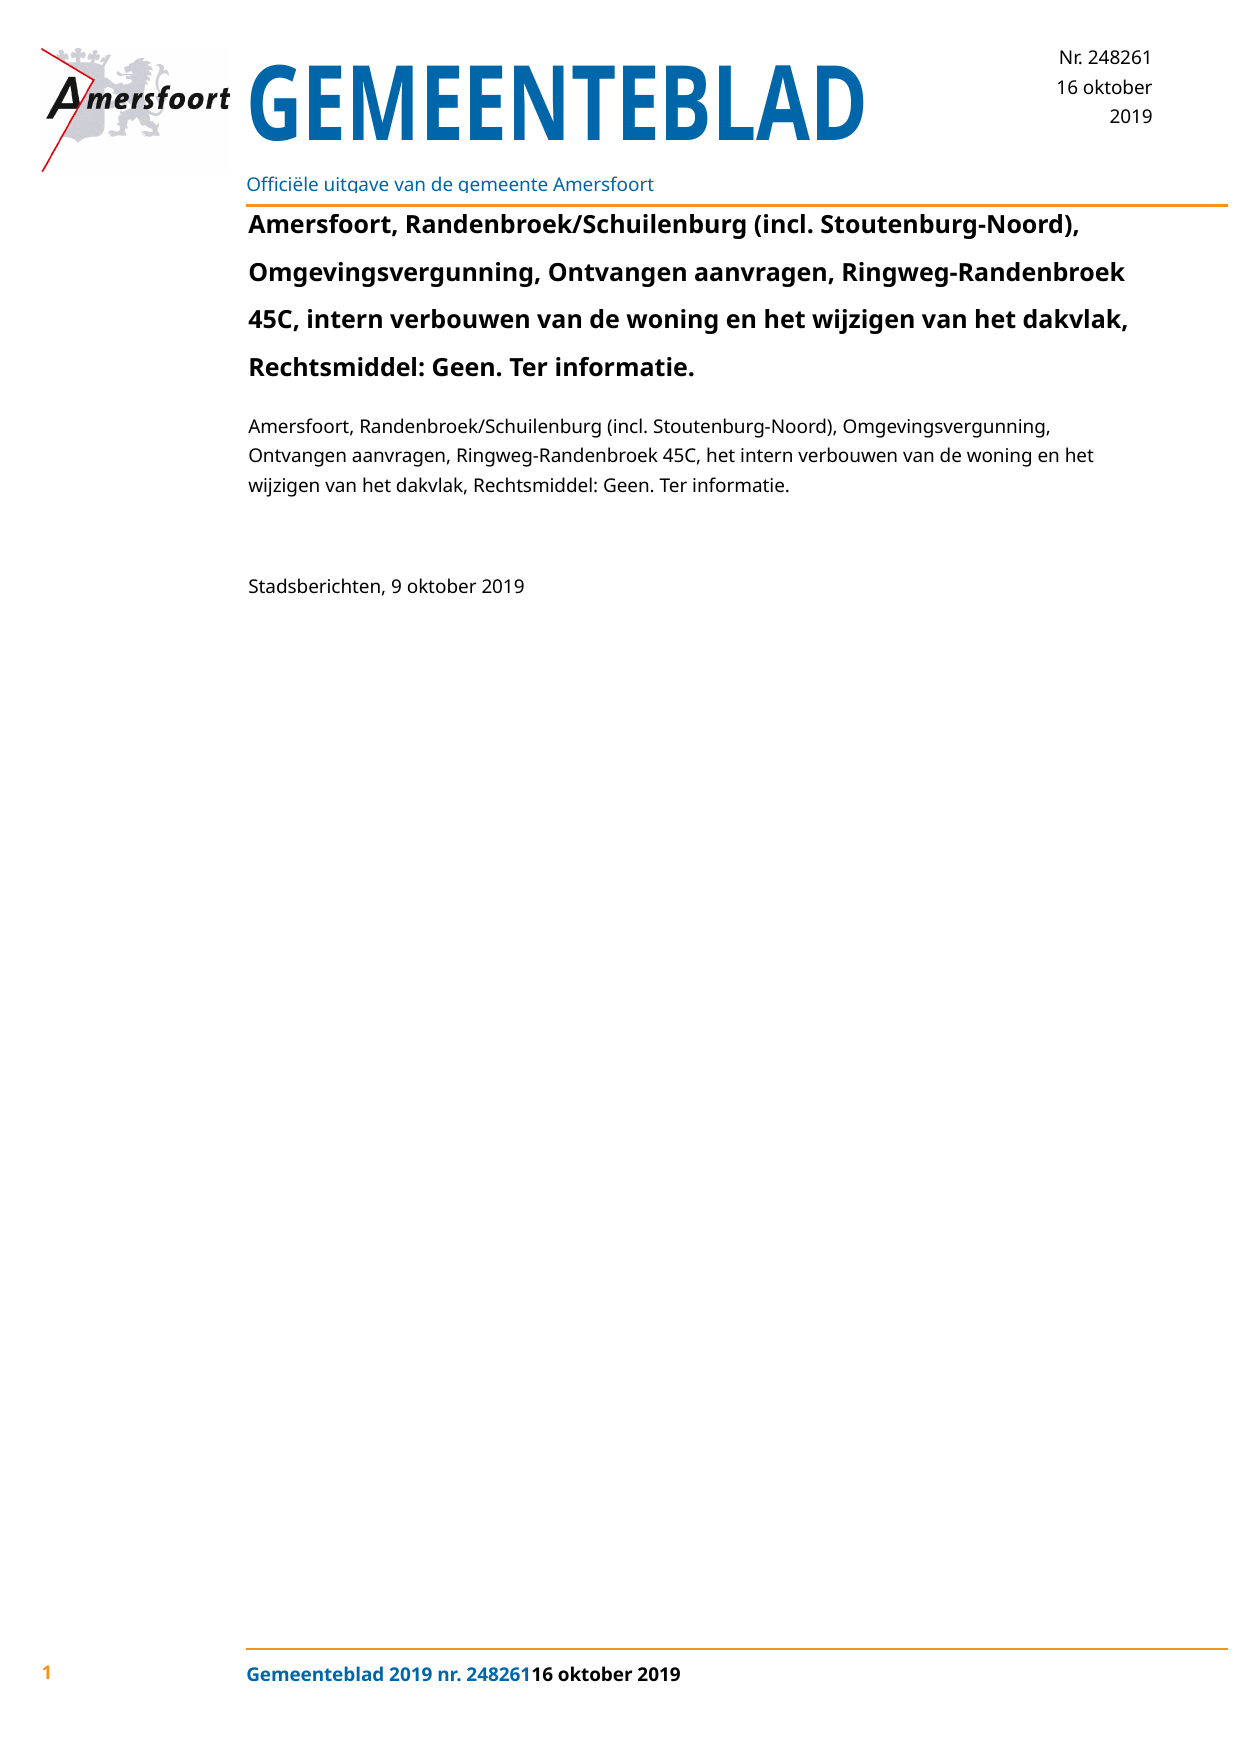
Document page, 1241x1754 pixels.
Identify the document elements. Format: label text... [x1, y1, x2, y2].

text Stadsberichten, 9 oktober 2019 [248, 573, 1152, 599]
text Amersfoort, Randenbroek/Schuilenburg (incl. Stoutenburg-Noord), Omgevingsvergunning, Ontvangen aanvragen, Ringweg-Randenbroek 45C, intern verbouwen van de woning en het wijzigen van het dakvlak, Rechtsmiddel: Geen. Ter informatie. [248, 207, 1152, 384]
text Amersfoort, Randenbroek/Schuilenburg (incl. Stoutenburg-Noord), Omgevingsvergunning, Ontvangen aanvragen, Ringweg-Randenbroek 45C, het intern verbouwen van de woning en het wijzigen van het dakvlak, Rechtsmiddel: Geen. Ter informatie. [248, 413, 1152, 498]
picture [41, 47, 231, 172]
